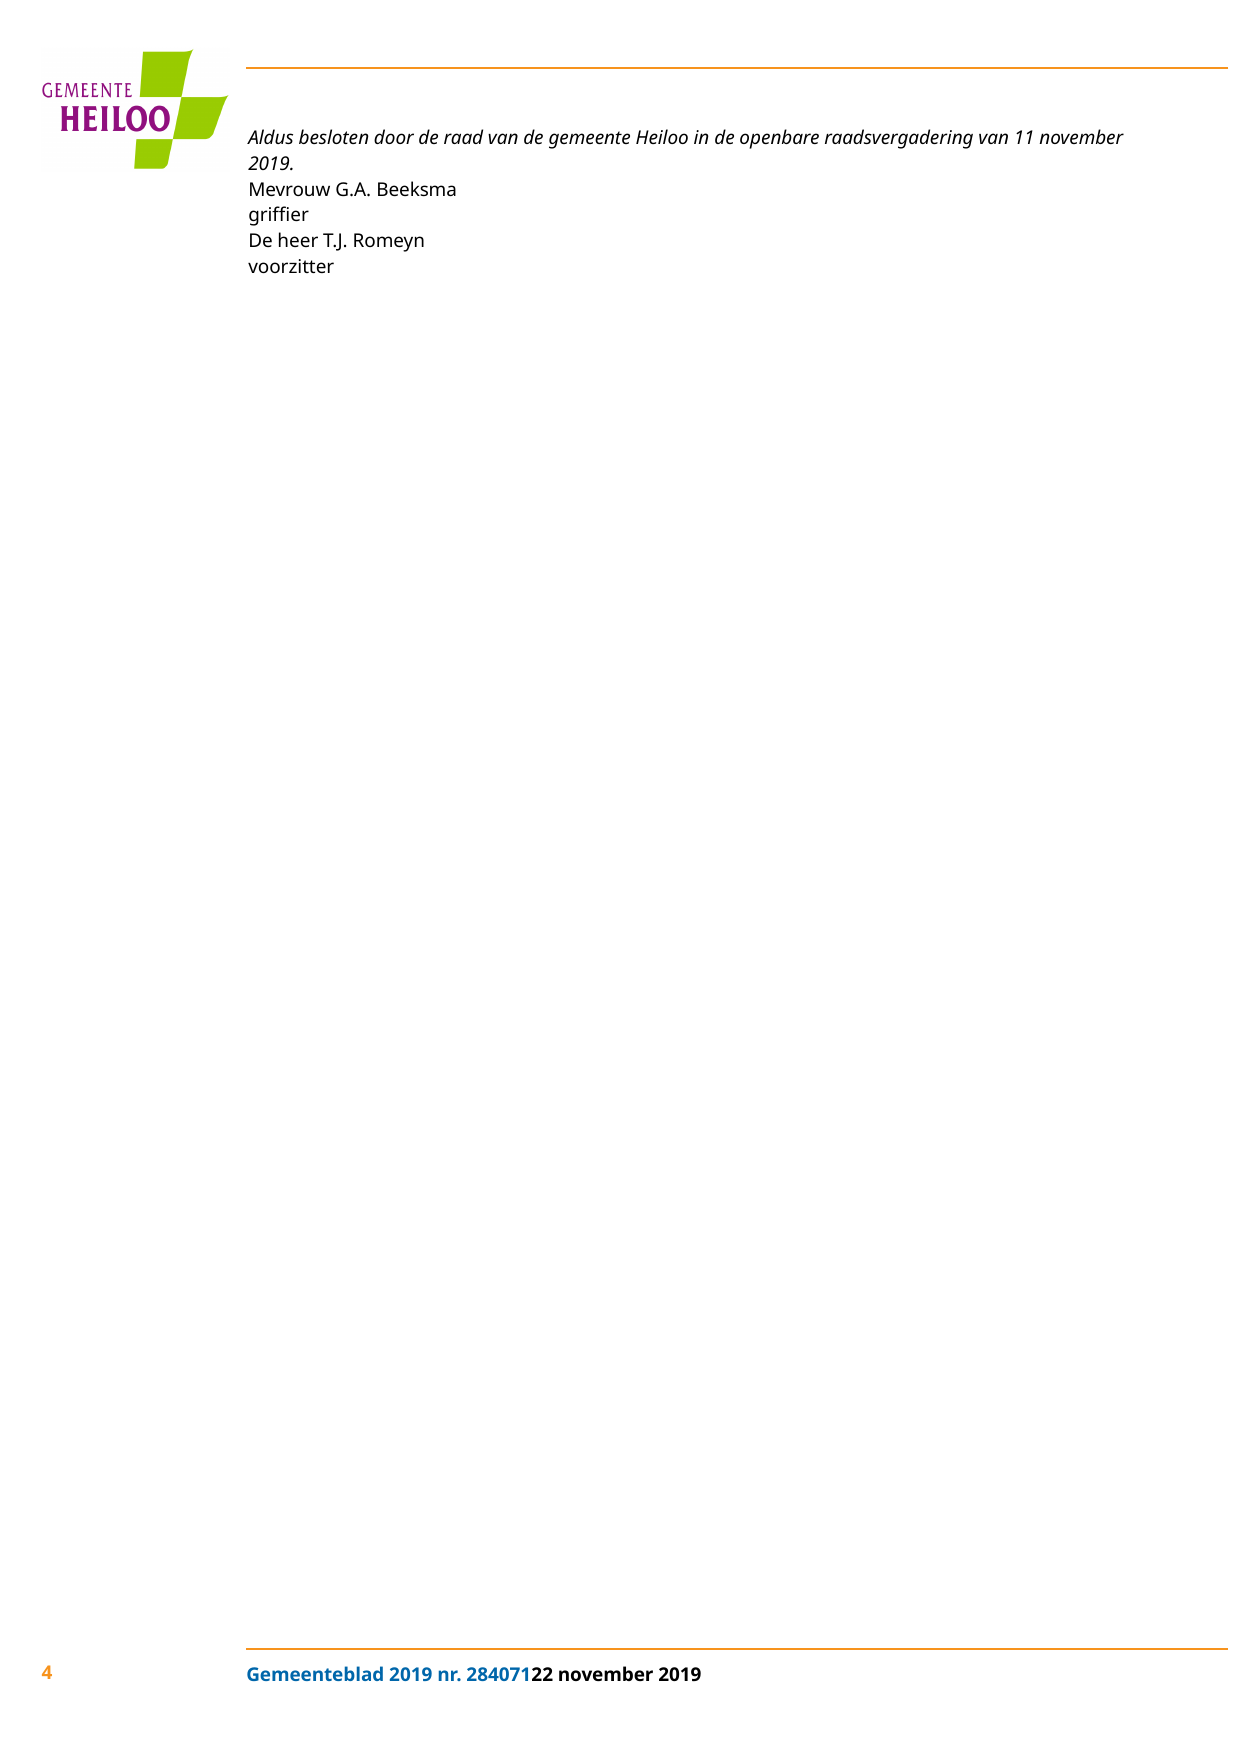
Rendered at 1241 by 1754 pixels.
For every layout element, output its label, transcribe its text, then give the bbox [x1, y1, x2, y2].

text griffier [248, 202, 1152, 227]
text Mevrouw G.A. Beeksma [248, 176, 1152, 202]
picture [41, 47, 231, 172]
text De heer T.J. Romeyn [248, 227, 1152, 253]
text Aldus besloten door de raad van de gemeente Heiloo in de openbare raadsvergadering van 11 november 2019. [248, 124, 1152, 176]
text voorzitter [248, 253, 1152, 279]
